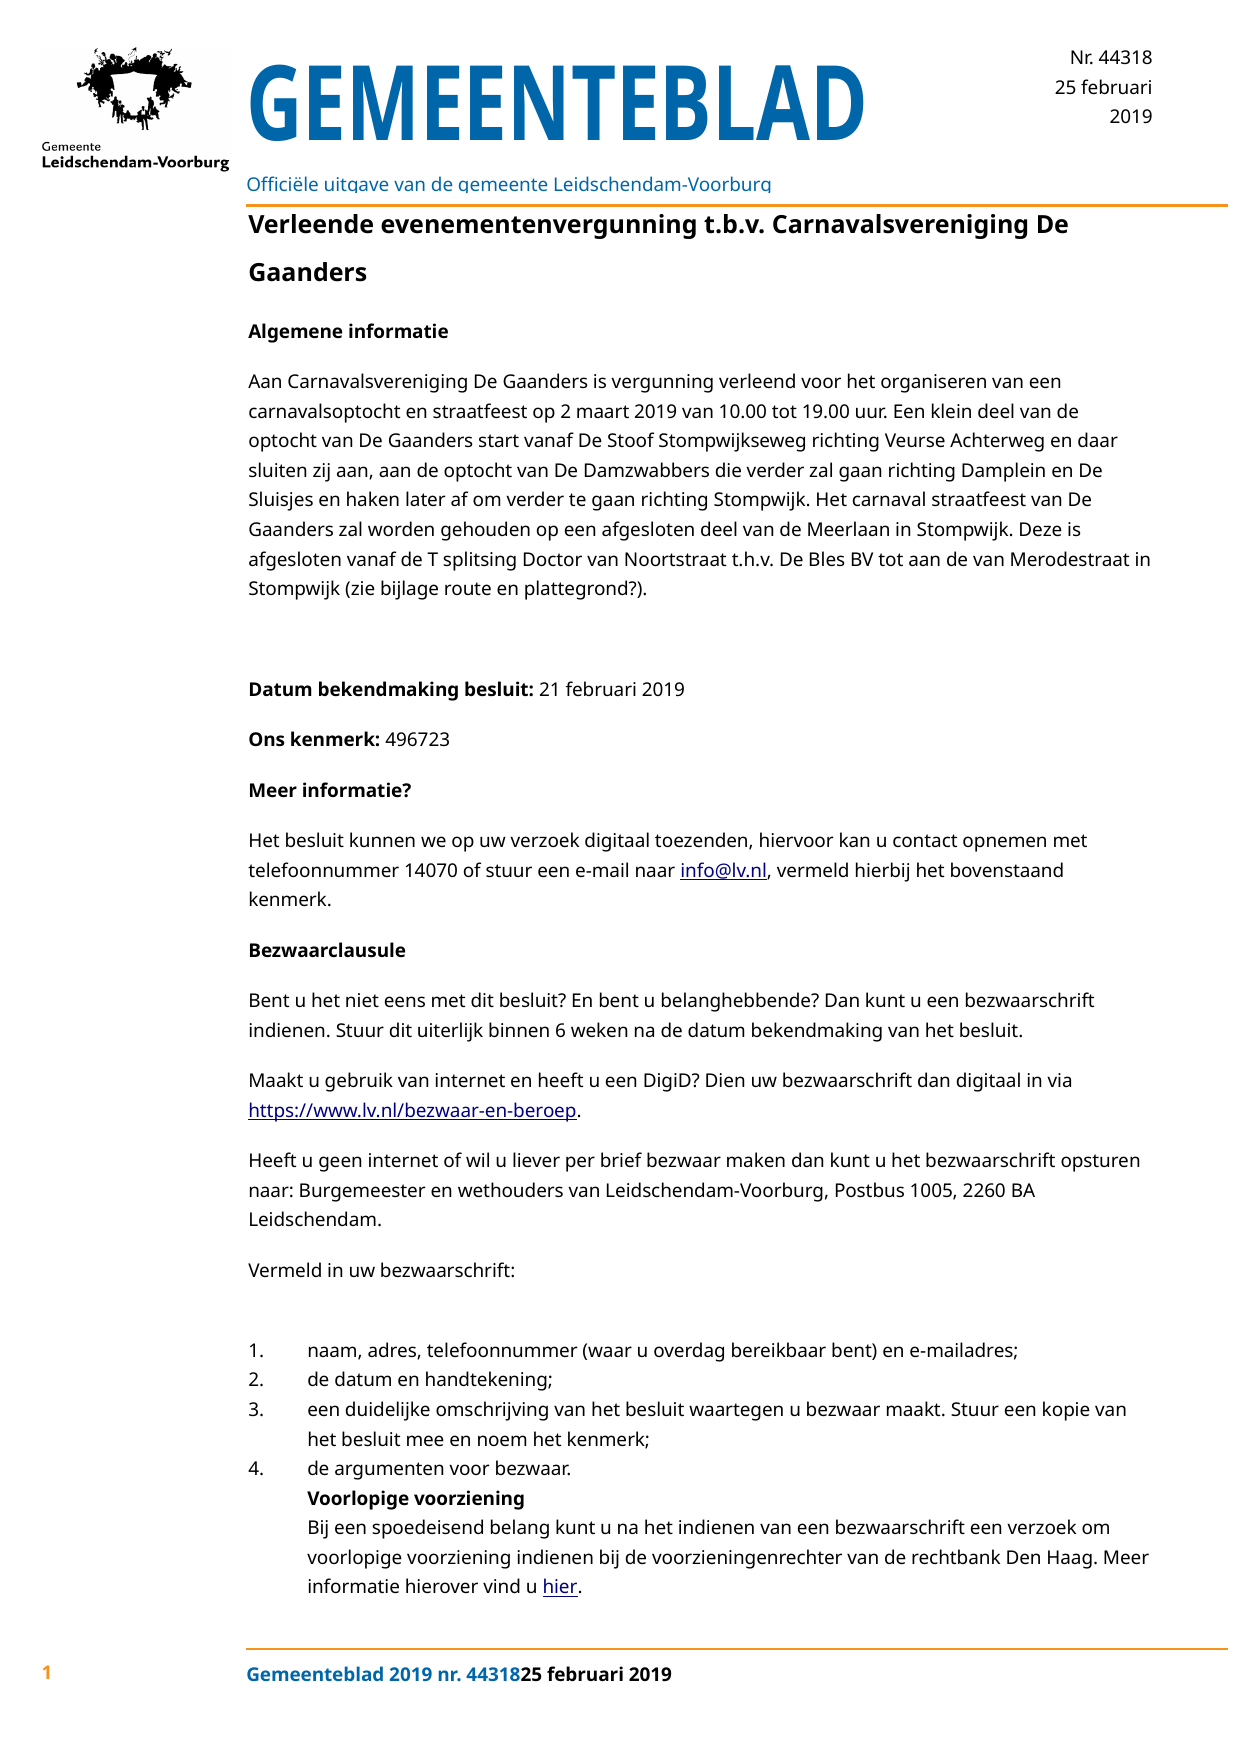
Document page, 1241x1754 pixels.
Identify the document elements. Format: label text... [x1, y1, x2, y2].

text Het besluit kunnen we op uw verzoek digitaal toezenden, hiervoor kan u contact opnemen met telefoonnummer 14070 of stuur een e-mail naar info@lv.nl, vermeld hierbij het bovenstaand kenmerk. [248, 827, 1152, 912]
text Bezwaarclausule [248, 937, 1152, 963]
list de datum en handtekening; [248, 1367, 1152, 1392]
text Datum bekendmaking besluit: 21 februari 2019 [248, 676, 1152, 702]
text Bent u het niet eens met dit besluit? En bent u belanghebbende? Dan kunt u een bezwaarschrift indienen. Stuur dit uiterlijk binnen 6 weken na de datum bekendmaking van het besluit. [248, 987, 1152, 1043]
text Aan Carnavalsvereniging De Gaanders is vergunning verleend voor het organiseren van een carnavalsoptocht en straatfeest op 2 maart 2019 van 10.00 tot 19.00 uur. Een klein deel van de optocht van De Gaanders start vanaf De Stoof Stompwijkseweg richting Veurse Achterweg en daar sluiten zij aan, aan de optocht van De Damzwabbers die verder zal gaan richting Damplein en De Sluisjes en haken later af om verder te gaan richting Stompwijk. Het carnaval straatfeest van De Gaanders zal worden gehouden op een afgesloten deel van de Meerlaan in Stompwijk. Deze is afgesloten vanaf de T splitsing Doctor van Noortstraat t.h.v. De Bles BV tot aan de van Merodestraat in Stompwijk (zie bijlage route en plattegrond?). [248, 368, 1152, 601]
text Maakt u gebruik van internet en heeft u een DigiD? Dien uw bezwaarschrift dan digitaal in via https://www.lv.nl/bezwaar-en-beroep. [248, 1067, 1152, 1123]
text Algemene informatie [248, 318, 1152, 344]
list Voorlopige voorziening [248, 1485, 1152, 1511]
list de argumenten voor bezwaar. [248, 1455, 1152, 1481]
picture [41, 47, 231, 172]
text Ons kenmerk: 496723 [248, 727, 1152, 752]
text Verleende evenementenvergunning t.b.v. Carnavalsvereniging De Gaanders [248, 207, 1152, 288]
list Bij een spoedeisend belang kunt u na het indienen van een bezwaarschrift een verzoek om voorlopige voorziening indienen bij de voorzieningenrechter van de rechtbank Den Haag. Meer informatie hierover vind u hier. [248, 1514, 1152, 1599]
text Vermeld in uw bezwaarschrift: [248, 1257, 1152, 1283]
text Meer informatie? [248, 777, 1152, 803]
list een duidelijke omschrijving van het besluit waartegen u bezwaar maakt. Stuur een kopie van het besluit mee en noem het kenmerk; [248, 1396, 1152, 1452]
list naam, adres, telefoonnummer (waar u overdag bereikbaar bent) en e-mailadres; [248, 1337, 1152, 1363]
text Heeft u geen internet of wil u liever per brief bezwaar maken dan kunt u het bezwaarschrift opsturen naar: Burgemeester en wethouders van Leidschendam-Voorburg, Postbus 1005, 2260 BA Leidschendam. [248, 1147, 1152, 1232]
